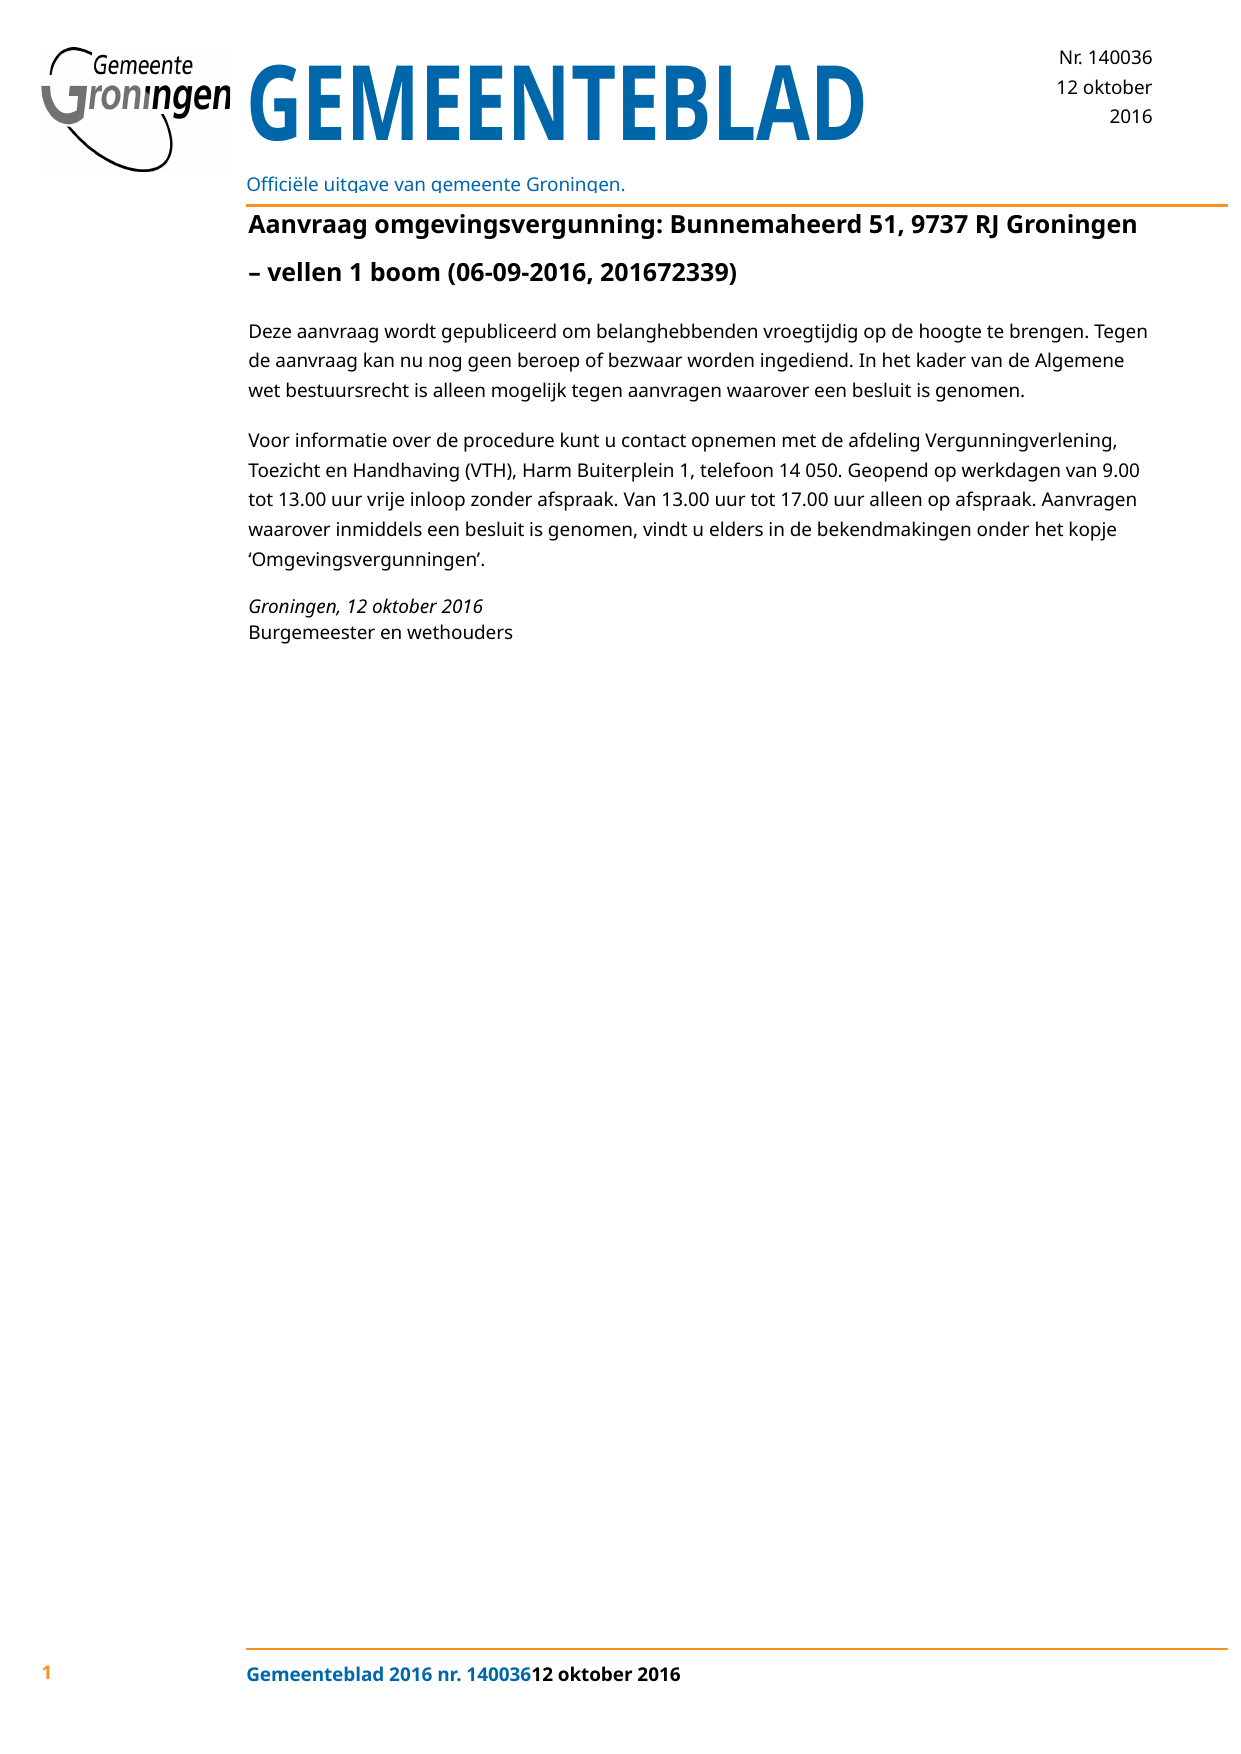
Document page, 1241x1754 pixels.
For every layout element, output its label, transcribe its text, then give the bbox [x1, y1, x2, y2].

picture [41, 47, 231, 172]
text Deze aanvraag wordt gepubliceerd om belanghebbenden vroegtijdig op de hoogte te brengen. Tegen de aanvraag kan nu nog geen beroep of bezwaar worden ingediend. In het kader van de Algemene wet bestuursrecht is alleen mogelijk tegen aanvragen waarover een besluit is genomen. [248, 318, 1152, 403]
text Voor informatie over de procedure kunt u contact opnemen met de afdeling Vergunningverlening, Toezicht en Handhaving (VTH), Harm Buiterplein 1, telefoon 14 050. Geopend op werkdagen van 9.00 tot 13.00 uur vrije inloop zonder afspraak. Van 13.00 uur tot 17.00 uur alleen op afspraak. Aanvragen waarover inmiddels een besluit is genomen, vindt u elders in de bekendmakingen onder het kopje ‘Omgevingsvergunningen’. [248, 427, 1152, 572]
text Aanvraag omgevingsvergunning: Bunnemaheerd 51, 9737 RJ Groningen – vellen 1 boom (06-09-2016, 201672339) [248, 207, 1152, 288]
text Groningen, 12 oktober 2016 [248, 594, 1152, 619]
text Burgemeester en wethouders [248, 619, 1152, 645]
